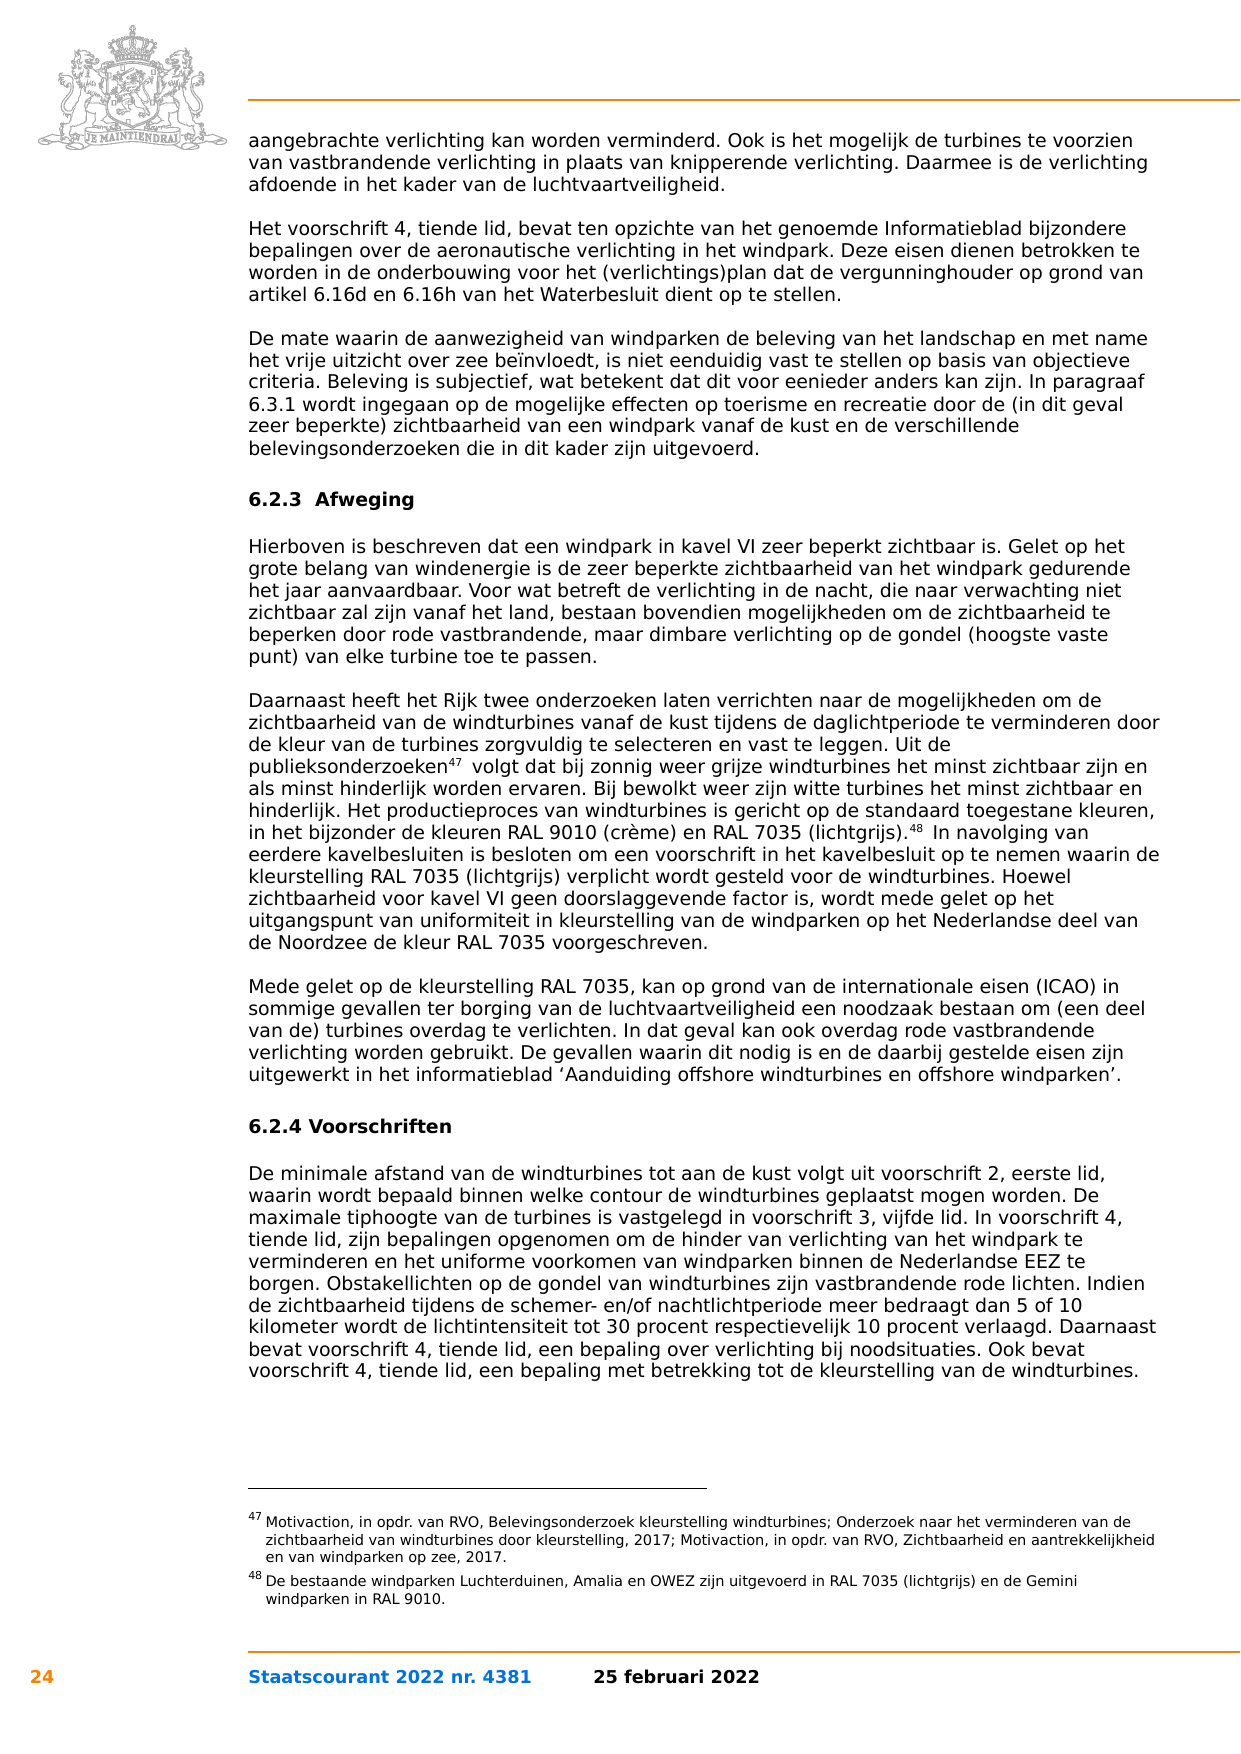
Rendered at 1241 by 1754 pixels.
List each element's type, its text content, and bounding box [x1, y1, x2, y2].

text De minimale afstand van de windturbines tot aan de kust volgt uit voorschrift 2, eerste lid, waarin wordt bepaald binnen welke contour de windturbines geplaatst mogen worden. De maximale tiphoogte van de turbines is vastgelegd in voorschrift 3, vijfde lid. In voorschrift 4, tiende lid, zijn bepalingen opgenomen om de hinder van verlichting van het windpark te verminderen en het uniforme voorkomen van windparken binnen de Nederlandse EEZ te borgen. Obstakellichten op de gondel van windturbines zijn vastbrandende rode lichten. Indien de zichtbaarheid tijdens de schemer- en/of nachtlichtperiode meer bedraagt dan 5 of 10 kilometer wordt de lichtintensiteit tot 30 procent respectievelijk 10 procent verlaagd. Daarnaast bevat voorschrift 4, tiende lid, een bepaling over verlichting bij noodsituaties. Ook bevat voorschrift 4, tiende lid, een bepaling met betrekking tot de kleurstelling van de windturbines. [248, 1163, 1163, 1382]
text aangebrachte verlichting kan worden verminderd. Ook is het mogelijk de turbines te voorzien van vastbrandende verlichting in plaats van knipperende verlichting. Daarmee is de verlichting afdoende in het kader van de luchtvaartveiligheid. [248, 130, 1163, 196]
text Hierboven is beschreven dat een windpark in kavel VI zeer beperkt zichtbaar is. Gelet op het grote belang van windenergie is de zeer beperkte zichtbaarheid van het windpark gedurende het jaar aanvaardbaar. Voor wat betreft de verlichting in de nacht, die naar verwachting niet zichtbaar zal zijn vanaf het land, bestaan bovendien mogelijkheden om de zichtbaarheid te beperken door rode vastbrandende, maar dimbare verlichting op de gondel (hoogste vaste punt) van elke turbine toe te passen. [248, 536, 1163, 668]
text Daarnaast heeft het Rijk twee onderzoeken laten verrichten naar de mogelijkheden om de zichtbaarheid van de windturbines vanaf de kust tijdens de daglichtperiode te verminderen door de kleur van de turbines zorgvuldig te selecteren en vast te leggen. Uit de publieksonderzoeken volgt dat bij zonnig weer grijze windturbines het minst zichtbaar zijn en als minst hinderlijk worden ervaren. Bij bewolkt weer zijn witte turbines het minst zichtbaar en hinderlijk. Het productieproces van windturbines is gericht op de standaard toegestane kleuren, in het bijzonder de kleuren RAL 9010 (crème) en RAL 7035 (lichtgrijs). In navolging van eerdere kavelbesluiten is besloten om een voorschrift in het kavelbesluit op te nemen waarin de kleurstelling RAL 7035 (lichtgrijs) verplicht wordt gesteld voor de windturbines. Hoewel zichtbaarheid voor kavel VI geen doorslaggevende factor is, wordt mede gelet op het uitgangspunt van uniformiteit in kleurstelling van de windparken op het Nederlandse deel van de Noordzee de kleur RAL 7035 voorgeschreven. [248, 690, 1163, 954]
subtitle 6.2.3 Afweging [248, 489, 1163, 511]
text Mede gelet op de kleurstelling RAL 7035, kan op grond van de internationale eisen (ICAO) in sommige gevallen ter borging van de luchtvaartveiligheid een noodzaak bestaan om (een deel van de) turbines overdag te verlichten. In dat geval kan ook overdag rode vastbrandende verlichting worden gebruikt. De gevallen waarin dit nodig is en de daarbij gestelde eisen zijn uitgewerkt in het informatieblad ‘Aanduiding offshore windturbines en offshore windparken’. [248, 976, 1163, 1086]
subtitle 6.2.4 Voorschriften [248, 1116, 1163, 1138]
text Het voorschrift 4, tiende lid, bevat ten opzichte van het genoemde Informatieblad bijzondere bepalingen over de aeronautische verlichting in het windpark. Deze eisen dienen betrokken te worden in de onderbouwing voor het (verlichtings)plan dat de vergunninghouder op grond van artikel 6.16d en 6.16h van het Waterbesluit dient op te stellen. [248, 218, 1163, 306]
picture [38, 25, 227, 150]
text De bestaande windparken Luchterduinen, Amalia en OWEZ zijn uitgevoerd in RAL 7035 (lichtgrijs) en de Gemini windparken in RAL 9010. [248, 1569, 1163, 1608]
text De mate waarin de aanwezigheid van windparken de beleving van het landschap en met name het vrije uitzicht over zee beïnvloedt, is niet eenduidig vast te stellen op basis van objectieve criteria. Beleving is subjectief, wat betekent dat dit voor eenieder anders kan zijn. In paragraaf 6.3.1 wordt ingegaan op de mogelijke effecten op toerisme en recreatie door de (in dit geval zeer beperkte) zichtbaarheid van een windpark vanaf de kust en de verschillende belevingsonderzoeken die in dit kader zijn uitgevoerd. [248, 327, 1163, 459]
text Motivaction, in opdr. van RVO, Belevingsonderzoek kleurstelling windturbines; Onderzoek naar het verminderen van de zichtbaarheid van windturbines door kleurstelling, 2017; Motivaction, in opdr. van RVO, Zichtbaarheid en aantrekkelijkheid en van windparken op zee, 2017. [248, 1510, 1163, 1566]
